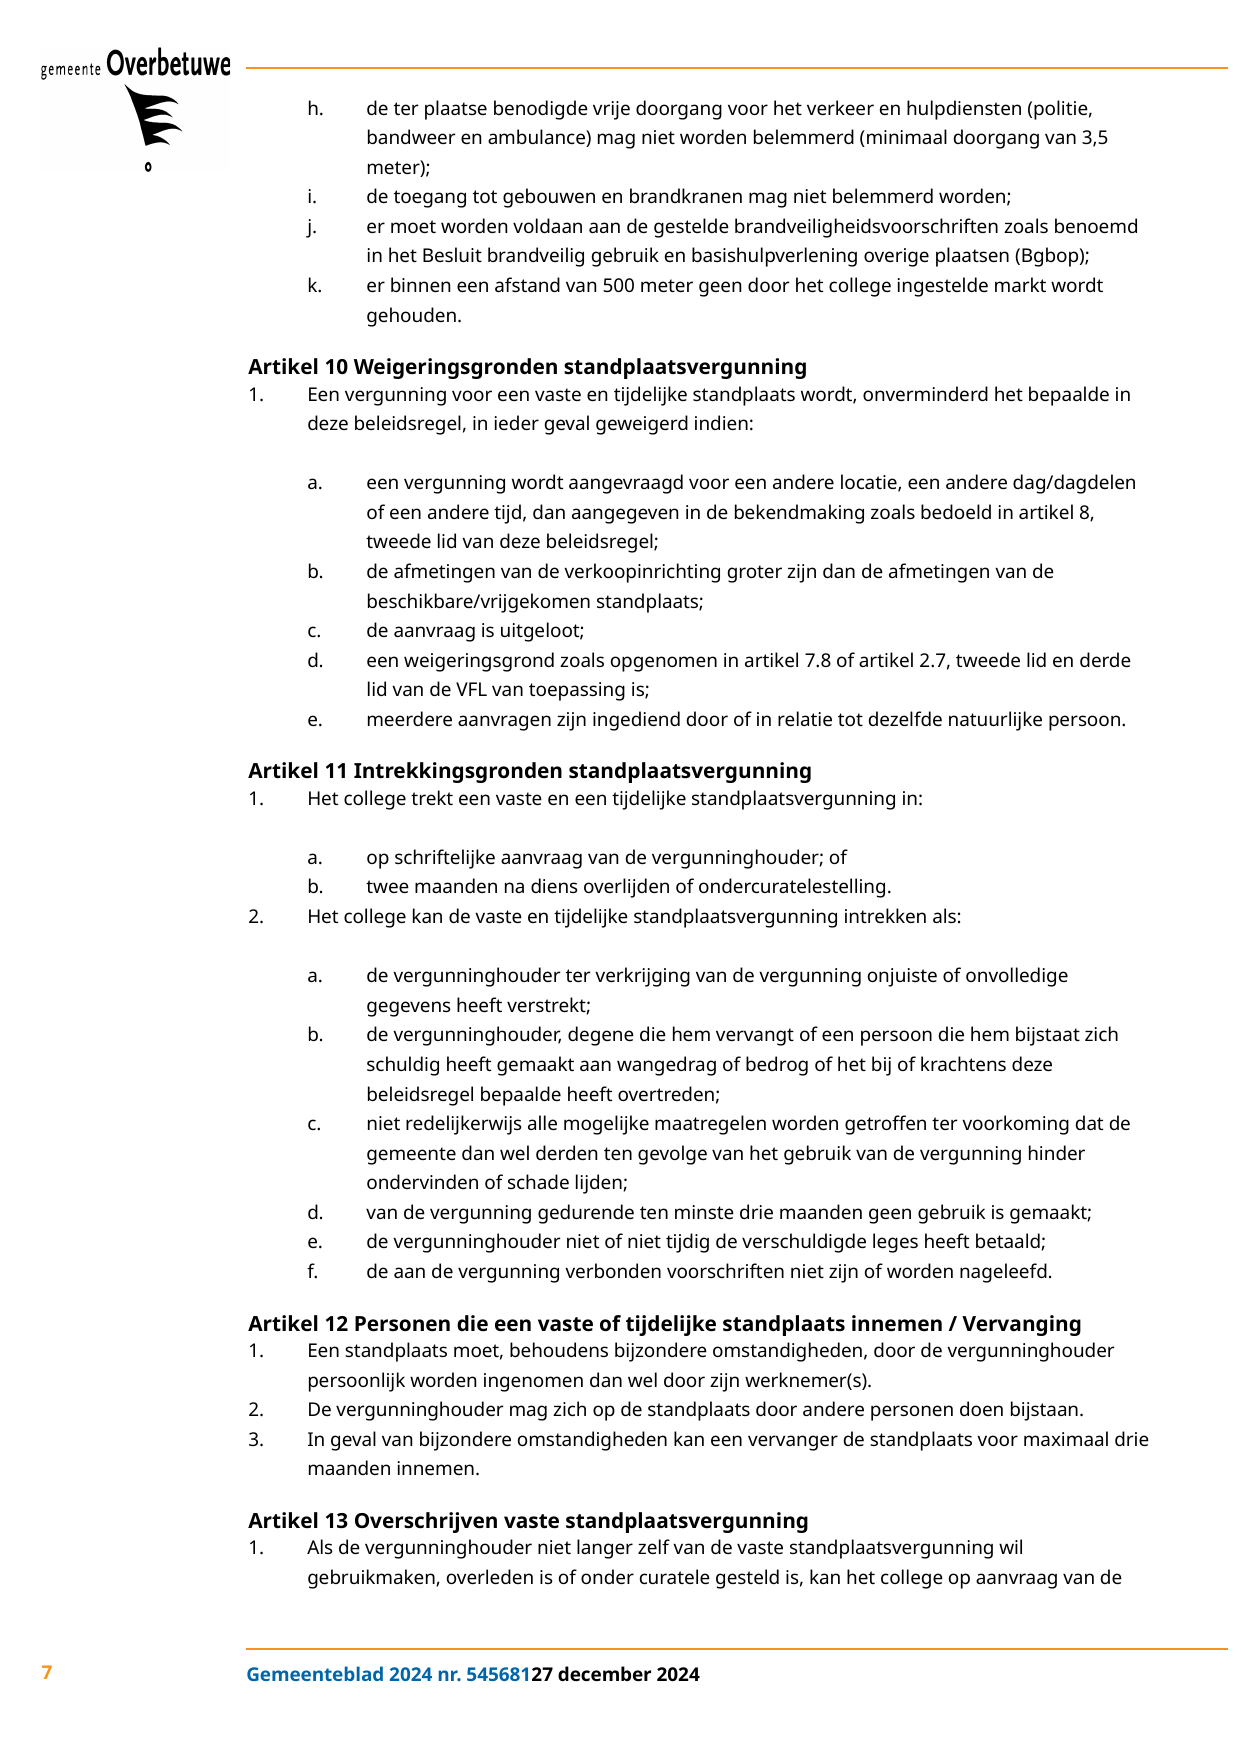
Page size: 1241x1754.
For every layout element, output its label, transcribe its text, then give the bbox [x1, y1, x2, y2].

list de vergunninghouder ter verkrijging van de vergunning onjuiste of onvolledige gegevens heeft verstrekt; [307, 962, 1152, 1018]
list Een vergunning voor een vaste en tijdelijke standplaats wordt, onverminderd het bepaalde in deze beleidsregel, in ieder geval geweigerd indien: [248, 381, 1152, 436]
list er binnen een afstand van 500 meter geen door het college ingestelde markt wordt gehouden. [307, 272, 1152, 328]
list op schriftelijke aanvraag van de vergunninghouder; of [307, 844, 1152, 870]
list de vergunninghouder, degene die hem vervangt of een persoon die hem bijstaat zich schuldig heeft gemaakt aan wangedrag of bedrog of het bij of krachtens deze beleidsregel bepaalde heeft overtreden; [307, 1022, 1152, 1107]
list De vergunninghouder mag zich op de standplaats door andere personen doen bijstaan. [248, 1396, 1152, 1422]
list Een standplaats moet, behoudens bijzondere omstandigheden, door de vergunninghouder persoonlijk worden ingenomen dan wel door zijn werknemer(s). [248, 1337, 1152, 1392]
text Artikel 11 Intrekkingsgronden standplaatsvergunning [248, 757, 1152, 785]
list de ter plaatse benodigde vrije doorgang voor het verkeer en hulpdiensten (politie, bandweer en ambulance) mag niet worden belemmerd (minimaal doorgang van 3,5 meter); [307, 95, 1152, 180]
list de afmetingen van de verkoopinrichting groter zijn dan de afmetingen van de beschikbare/vrijgekomen standplaats; [307, 558, 1152, 613]
list een vergunning wordt aangevraagd voor een andere locatie, een andere dag/dagdelen of een andere tijd, dan aangegeven in de bekendmaking zoals bedoeld in artikel 8, tweede lid van deze beleidsregel; [307, 469, 1152, 554]
list de vergunninghouder niet of niet tijdig de verschuldigde leges heeft betaald; [307, 1229, 1152, 1254]
list meerdere aanvragen zijn ingediend door of in relatie tot dezelfde natuurlijke persoon. [307, 706, 1152, 732]
list er moet worden voldaan aan de gestelde brandveiligheidsvoorschriften zoals benoemd in het Besluit brandveilig gebruik en basishulpverlening overige plaatsen (Bgbop); [307, 213, 1152, 268]
list Het college trekt een vaste en een tijdelijke standplaatsvergunning in: [248, 785, 1152, 811]
list van de vergunning gedurende ten minste drie maanden geen gebruik is gemaakt; [307, 1199, 1152, 1225]
list Als de vergunninghouder niet langer zelf van de vaste standplaatsvergunning wil gebruikmaken, overleden is of onder curatele gesteld is, kan het college op aanvraag van de [248, 1534, 1152, 1590]
list de toegang tot gebouwen en brandkranen mag niet belemmerd worden; [307, 183, 1152, 209]
text Artikel 10 Weigeringsgronden standplaatsvergunning [248, 352, 1152, 381]
list de aanvraag is uitgeloot; [307, 617, 1152, 643]
list niet redelijkerwijs alle mogelijke maatregelen worden getroffen ter voorkoming dat de gemeente dan wel derden ten gevolge van het gebruik van de vergunning hinder ondervinden of schade lijden; [307, 1110, 1152, 1195]
list twee maanden na diens overlijden of ondercuratelestelling. [307, 874, 1152, 899]
list Het college kan de vaste en tijdelijke standplaatsvergunning intrekken als: [248, 903, 1152, 929]
list de aan de vergunning verbonden voorschriften niet zijn of worden nageleefd. [307, 1258, 1152, 1284]
text Artikel 13 Overschrijven vaste standplaatsvergunning [248, 1506, 1152, 1534]
picture [41, 47, 231, 172]
list een weigeringsgrond zoals opgenomen in artikel 7.8 of artikel 2.7, tweede lid en derde lid van de VFL van toepassing is; [307, 647, 1152, 702]
text Artikel 12 Personen die een vaste of tijdelijke standplaats innemen / Vervanging [248, 1309, 1152, 1337]
list In geval van bijzondere omstandigheden kan een vervanger de standplaats voor maximaal drie maanden innemen. [248, 1426, 1152, 1481]
